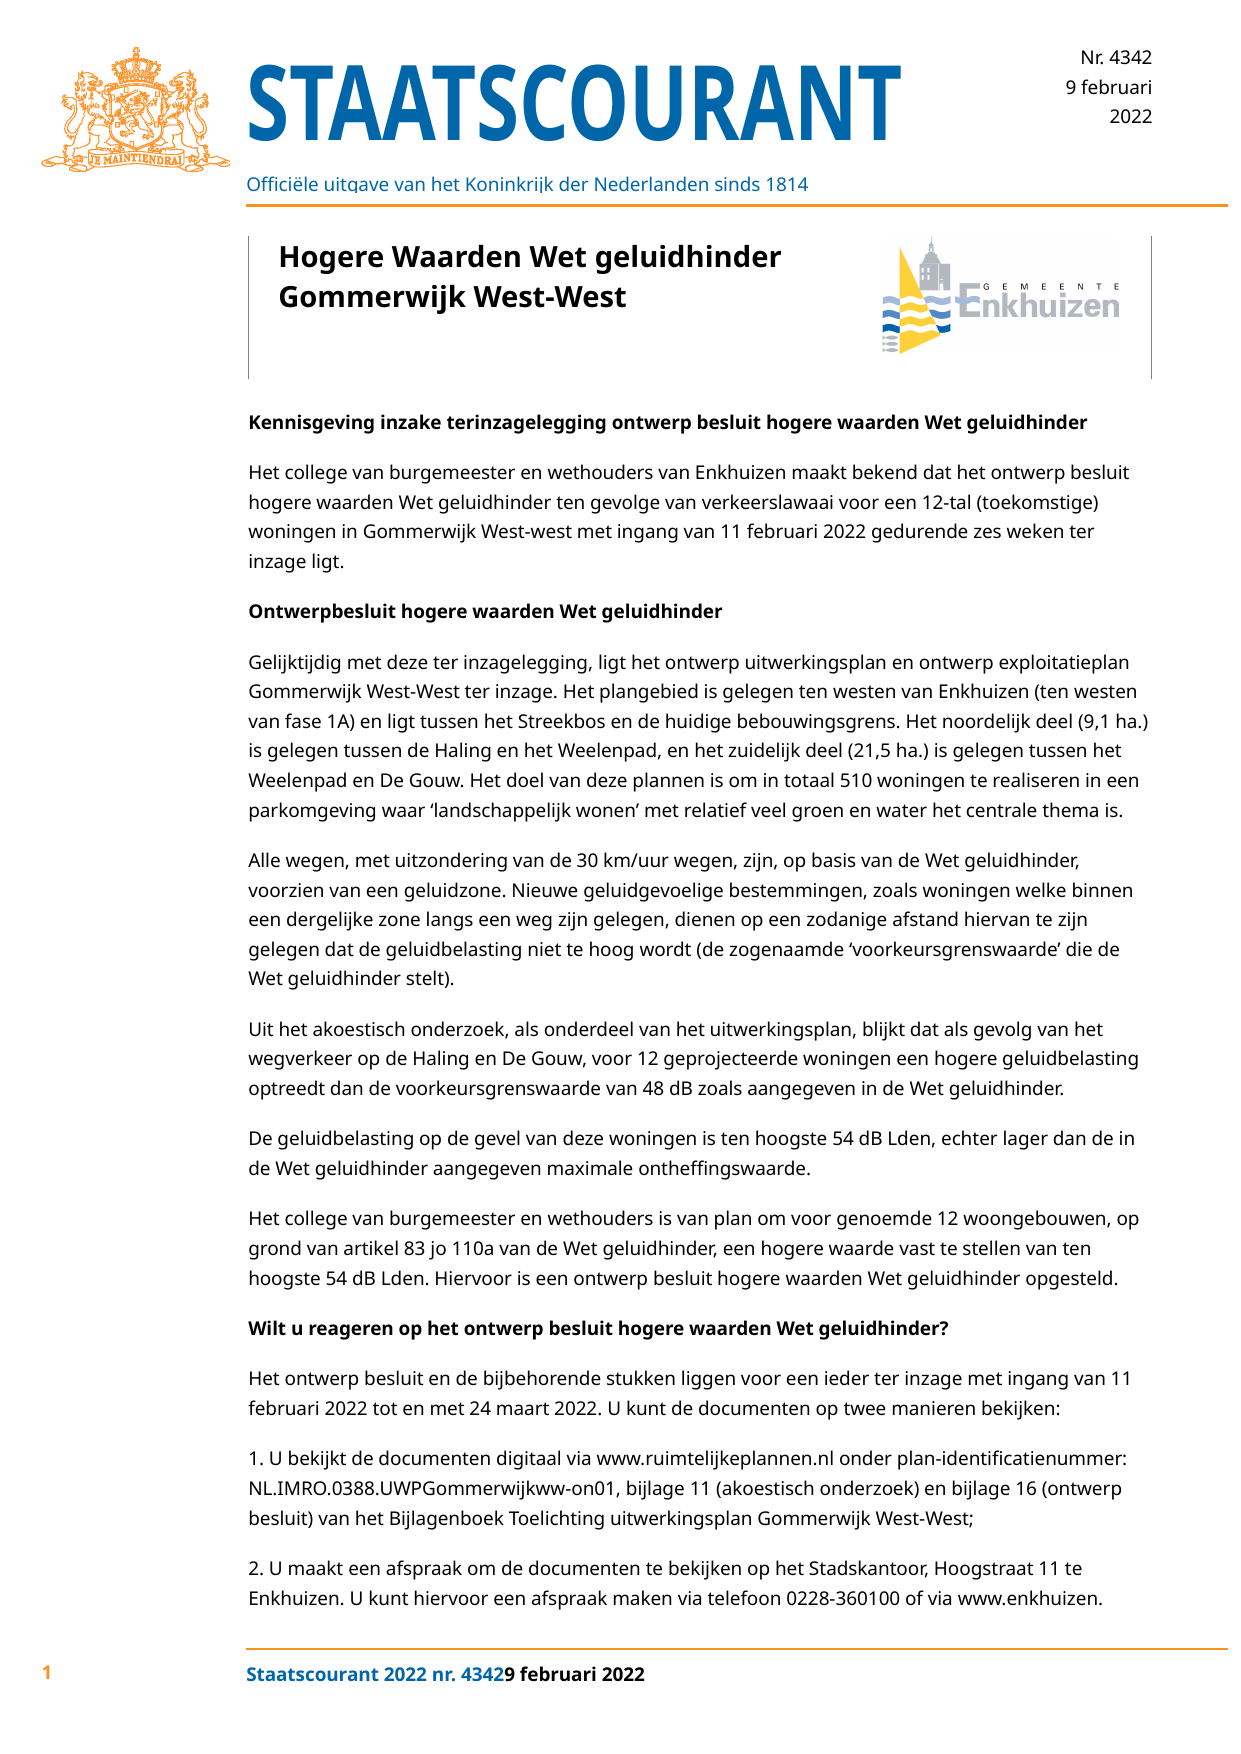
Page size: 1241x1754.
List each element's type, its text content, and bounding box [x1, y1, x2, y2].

text Het college van burgemeester en wethouders is van plan om voor genoemde 12 woongebouwen, op grond van artikel 83 jo 110a van de Wet geluidhinder, een hogere waarde vast te stellen van ten hoogste 54 dB Lden. Hiervoor is een ontwerp besluit hogere waarden Wet geluidhinder opgesteld. [248, 1206, 1152, 1291]
text Gelijktijdig met deze ter inzagelegging, ligt het ontwerp uitwerkingsplan en ontwerp exploitatieplan Gommerwijk West-West ter inzage. Het plangebied is gelegen ten westen van Enkhuizen (ten westen van fase 1A) en ligt tussen het Streekbos en de huidige bebouwingsgrens. Het noordelijk deel (9,1 ha.) is gelegen tussen de Haling en het Weelenpad, en het zuidelijk deel (21,5 ha.) is gelegen tussen het Weelenpad en De Gouw. Het doel van deze plannen is om in totaal 510 woningen te realiseren in een parkomgeving waar ‘landschappelijk wonen’ met relatief veel groen en water het centrale thema is. [248, 649, 1152, 823]
table_header Hogere Waarden Wet geluidhinder Gommerwijk West-West [249, 236, 850, 379]
picture [882, 236, 1119, 354]
picture [41, 47, 231, 172]
text Wilt u reageren op het ontwerp besluit hogere waarden Wet geluidhinder? [248, 1315, 1152, 1341]
text Het college van burgemeester en wethouders van Enkhuizen maakt bekend dat het ontwerp besluit hogere waarden Wet geluidhinder ten gevolge van verkeerslawaai voor een 12-tal (toekomstige) woningen in Gommerwijk West-west met ingang van 11 februari 2022 gedurende zes weken ter inzage ligt. [248, 459, 1152, 574]
table_header [850, 236, 1151, 379]
text De geluidbelasting op de gevel van deze woningen is ten hoogste 54 dB Lden, echter lager dan de in de Wet geluidhinder aangegeven maximale ontheffingswaarde. [248, 1126, 1152, 1181]
text Kennisgeving inzake terinzagelegging ontwerp besluit hogere waarden Wet geluidhinder [248, 409, 1152, 435]
text Het ontwerp besluit en de bijbehorende stukken liggen voor een ieder ter inzage met ingang van 11 februari 2022 tot en met 24 maart 2022. U kunt de documenten op twee manieren bekijken: [248, 1366, 1152, 1421]
text Alle wegen, met uitzondering van de 30 km/uur wegen, zijn, op basis van de Wet geluidhinder, voorzien van een geluidzone. Nieuwe geluidgevoelige bestemmingen, zoals woningen welke binnen een dergelijke zone langs een weg zijn gelegen, dienen op een zodanige afstand hiervan te zijn gelegen dat de geluidbelasting niet te hoog wordt (de zogenaamde ‘voorkeursgrenswaarde’ die de Wet geluidhinder stelt). [248, 847, 1152, 991]
text 2. U maakt een afspraak om de documenten te bekijken op het Stadskantoor, Hoogstraat 11 te Enkhuizen. U kunt hiervoor een afspraak maken via telefoon 0228-360100 of via www.enkhuizen. [248, 1555, 1152, 1611]
text Ontwerpbesluit hogere waarden Wet geluidhinder [248, 598, 1152, 624]
text 1. U bekijkt de documenten digitaal via www.ruimtelijkeplannen.nl onder plan-identificatienummer: NL.IMRO.0388.UWPGommerwijkww-on01, bijlage 11 (akoestisch onderzoek) en bijlage 16 (ontwerp besluit) van het Bijlagenboek Toelichting uitwerkingsplan Gommerwijk West-West; [248, 1446, 1152, 1531]
text Uit het akoestisch onderzoek, als onderdeel van het uitwerkingsplan, blijkt dat als gevolg van het wegverkeer op de Haling en De Gouw, voor 12 geprojecteerde woningen een hogere geluidbelasting optreedt dan de voorkeursgrenswaarde van 48 dB zoals aangegeven in de Wet geluidhinder. [248, 1016, 1152, 1101]
